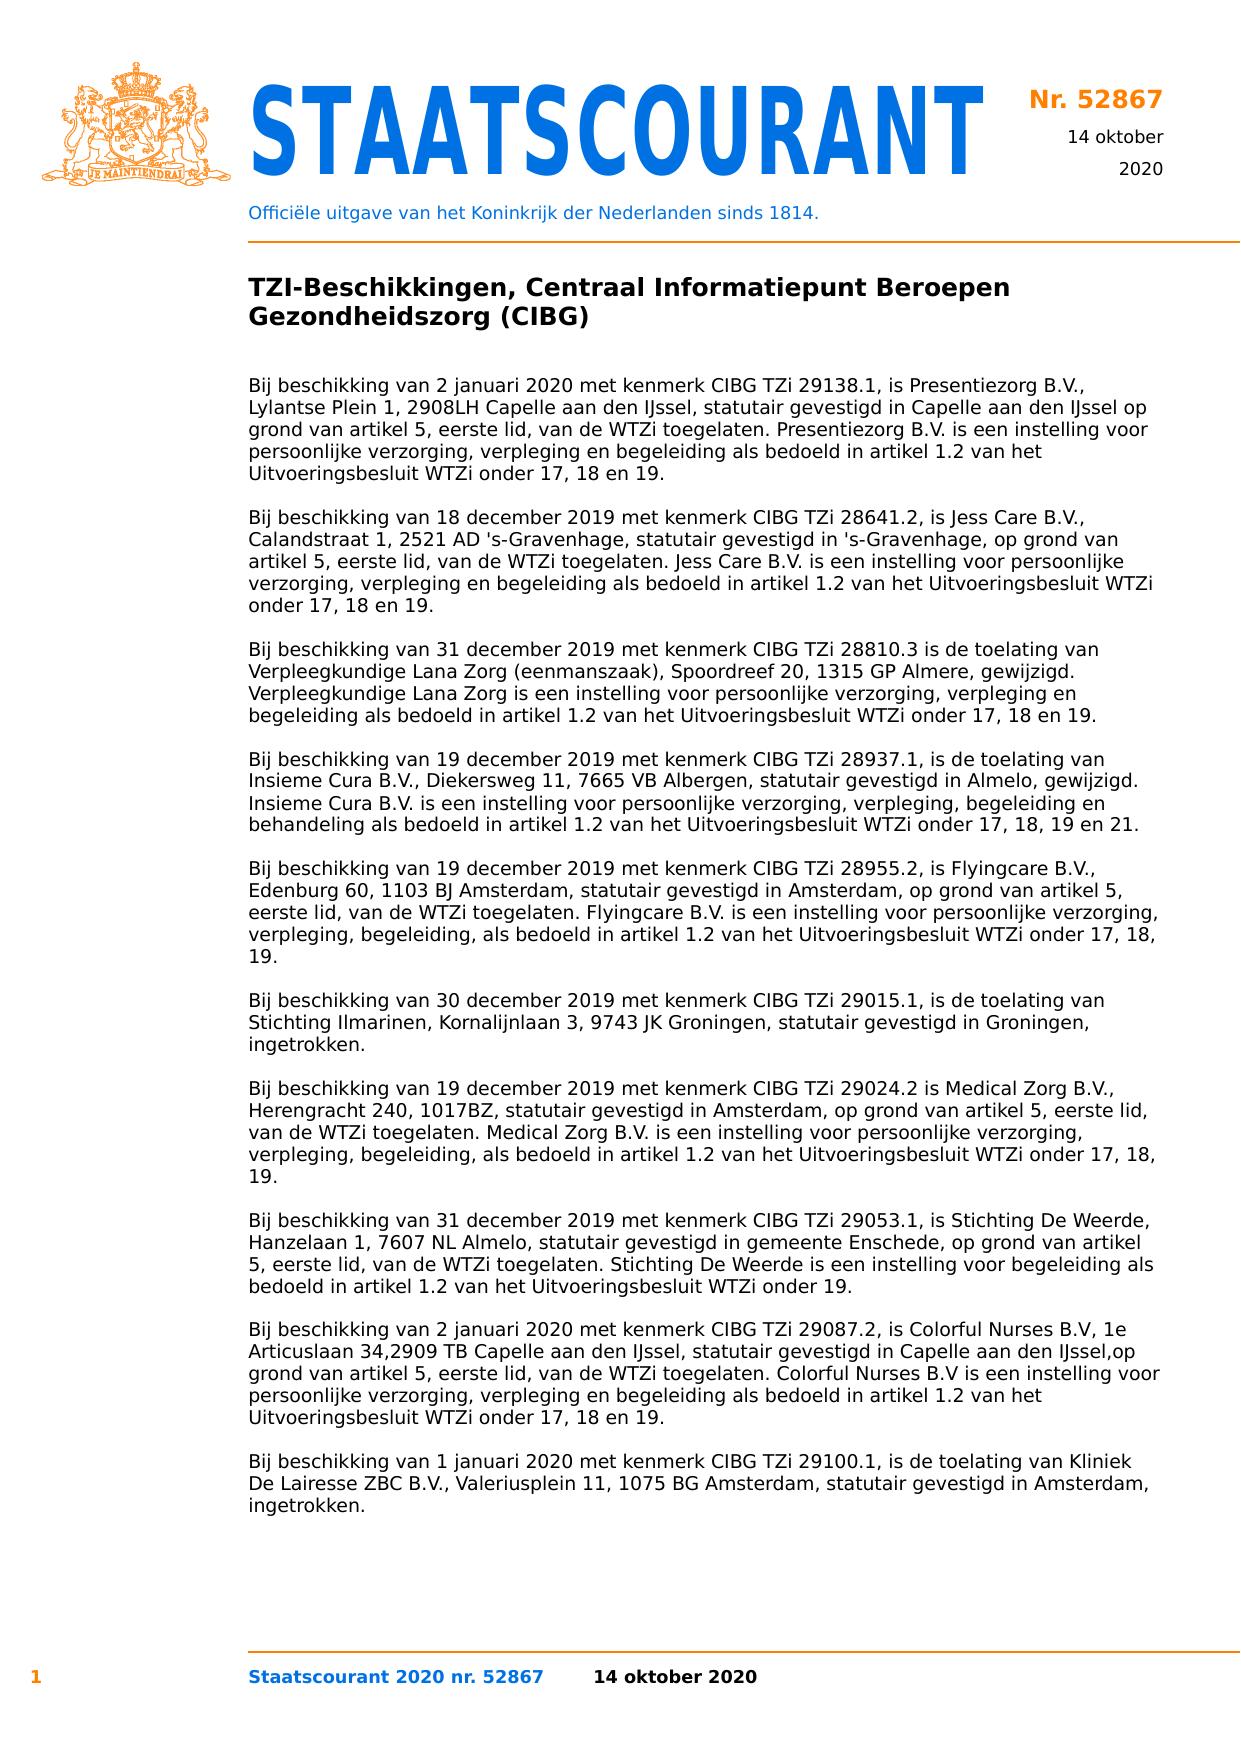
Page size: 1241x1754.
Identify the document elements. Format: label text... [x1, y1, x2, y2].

subtitle TZI-Beschikkingen, Centraal Informatiepunt Beroepen Gezondheidszorg (CIBG) [248, 273, 1163, 331]
table_header Nr. 52867 [998, 62, 1240, 121]
table_header STAATSCOURANT [248, 62, 998, 203]
text Bij beschikking van 19 december 2019 met kenmerk CIBG TZi 28955.2, is Flyingcare B.V., Edenburg 60, 1103 BJ Amsterdam, statutair gevestigd in Amsterdam, op grond van artikel 5, eerste lid, van de WTZi toegelaten. Flyingcare B.V. is een instelling voor persoonlijke verzorging, verpleging, begeleiding, als bedoeld in artikel 1.2 van het Uitvoeringsbesluit WTZi onder 17, 18, 19. [248, 858, 1163, 968]
table_cell 2020 [998, 153, 1240, 203]
text Bij beschikking van 30 december 2019 met kenmerk CIBG TZi 29015.1, is de toelating van Stichting Ilmarinen, Kornalijnlaan 3, 9743 JK Groningen, statutair gevestigd in Groningen, ingetrokken. [248, 990, 1163, 1056]
picture [41, 62, 231, 186]
table_header [25, 62, 248, 241]
text Bij beschikking van 19 december 2019 met kenmerk CIBG TZi 28937.1, is de toelating van Insieme Cura B.V., Diekersweg 11, 7665 VB Albergen, statutair gevestigd in Almelo, gewijzigd. Insieme Cura B.V. is een instelling voor persoonlijke verzorging, verpleging, begeleiding en behandeling als bedoeld in artikel 1.2 van het Uitvoeringsbesluit WTZi onder 17, 18, 19 en 21. [248, 748, 1163, 836]
text Bij beschikking van 19 december 2019 met kenmerk CIBG TZi 29024.2 is Medical Zorg B.V., Herengracht 240, 1017BZ, statutair gevestigd in Amsterdam, op grond van artikel 5, eerste lid, van de WTZi toegelaten. Medical Zorg B.V. is een instelling voor persoonlijke verzorging, verpleging, begeleiding, als bedoeld in artikel 1.2 van het Uitvoeringsbesluit WTZi onder 17, 18, 19. [248, 1078, 1163, 1188]
text Bij beschikking van 1 januari 2020 met kenmerk CIBG TZi 29100.1, is de toelating van Kliniek De Lairesse ZBC B.V., Valeriusplein 11, 1075 BG Amsterdam, statutair gevestigd in Amsterdam, ingetrokken. [248, 1451, 1163, 1517]
text Bij beschikking van 2 januari 2020 met kenmerk CIBG TZi 29087.2, is Colorful Nurses B.V, 1e Articuslaan 34,2909 TB Capelle aan den IJssel, statutair gevestigd in Capelle aan den IJssel,op grond van artikel 5, eerste lid, van de WTZi toegelaten. Colorful Nurses B.V is een instelling voor persoonlijke verzorging, verpleging en begeleiding als bedoeld in artikel 1.2 van het Uitvoeringsbesluit WTZi onder 17, 18 en 19. [248, 1319, 1163, 1429]
table_cell 14 oktober [998, 121, 1240, 153]
text Bij beschikking van 31 december 2019 met kenmerk CIBG TZi 28810.3 is de toelating van Verpleegkundige Lana Zorg (eenmanszaak), Spoordreef 20, 1315 GP Almere, gewijzigd. Verpleegkundige Lana Zorg is een instelling voor persoonlijke verzorging, verpleging en begeleiding als bedoeld in artikel 1.2 van het Uitvoeringsbesluit WTZi onder 17, 18 en 19. [248, 639, 1163, 727]
text Bij beschikking van 18 december 2019 met kenmerk CIBG TZi 28641.2, is Jess Care B.V., Calandstraat 1, 2521 AD 's-Gravenhage, statutair gevestigd in 's-Gravenhage, op grond van artikel 5, eerste lid, van de WTZi toegelaten. Jess Care B.V. is een instelling voor persoonlijke verzorging, verpleging en begeleiding als bedoeld in artikel 1.2 van het Uitvoeringsbesluit WTZi onder 17, 18 en 19. [248, 507, 1163, 617]
table_cell Officiële uitgave van het Koninkrijk der Nederlanden sinds 1814. [248, 203, 1240, 241]
text Bij beschikking van 31 december 2019 met kenmerk CIBG TZi 29053.1, is Stichting De Weerde, Hanzelaan 1, 7607 NL Almelo, statutair gevestigd in gemeente Enschede, op grond van artikel 5, eerste lid, van de WTZi toegelaten. Stichting De Weerde is een instelling voor begeleiding als bedoeld in artikel 1.2 van het Uitvoeringsbesluit WTZi onder 19. [248, 1209, 1163, 1297]
text Bij beschikking van 2 januari 2020 met kenmerk CIBG TZi 29138.1, is Presentiezorg B.V., Lylantse Plein 1, 2908LH Capelle aan den IJssel, statutair gevestigd in Capelle aan den IJssel op grond van artikel 5, eerste lid, van de WTZi toegelaten. Presentiezorg B.V. is een instelling voor persoonlijke verzorging, verpleging en begeleiding als bedoeld in artikel 1.2 van het Uitvoeringsbesluit WTZi onder 17, 18 en 19. [248, 375, 1163, 485]
